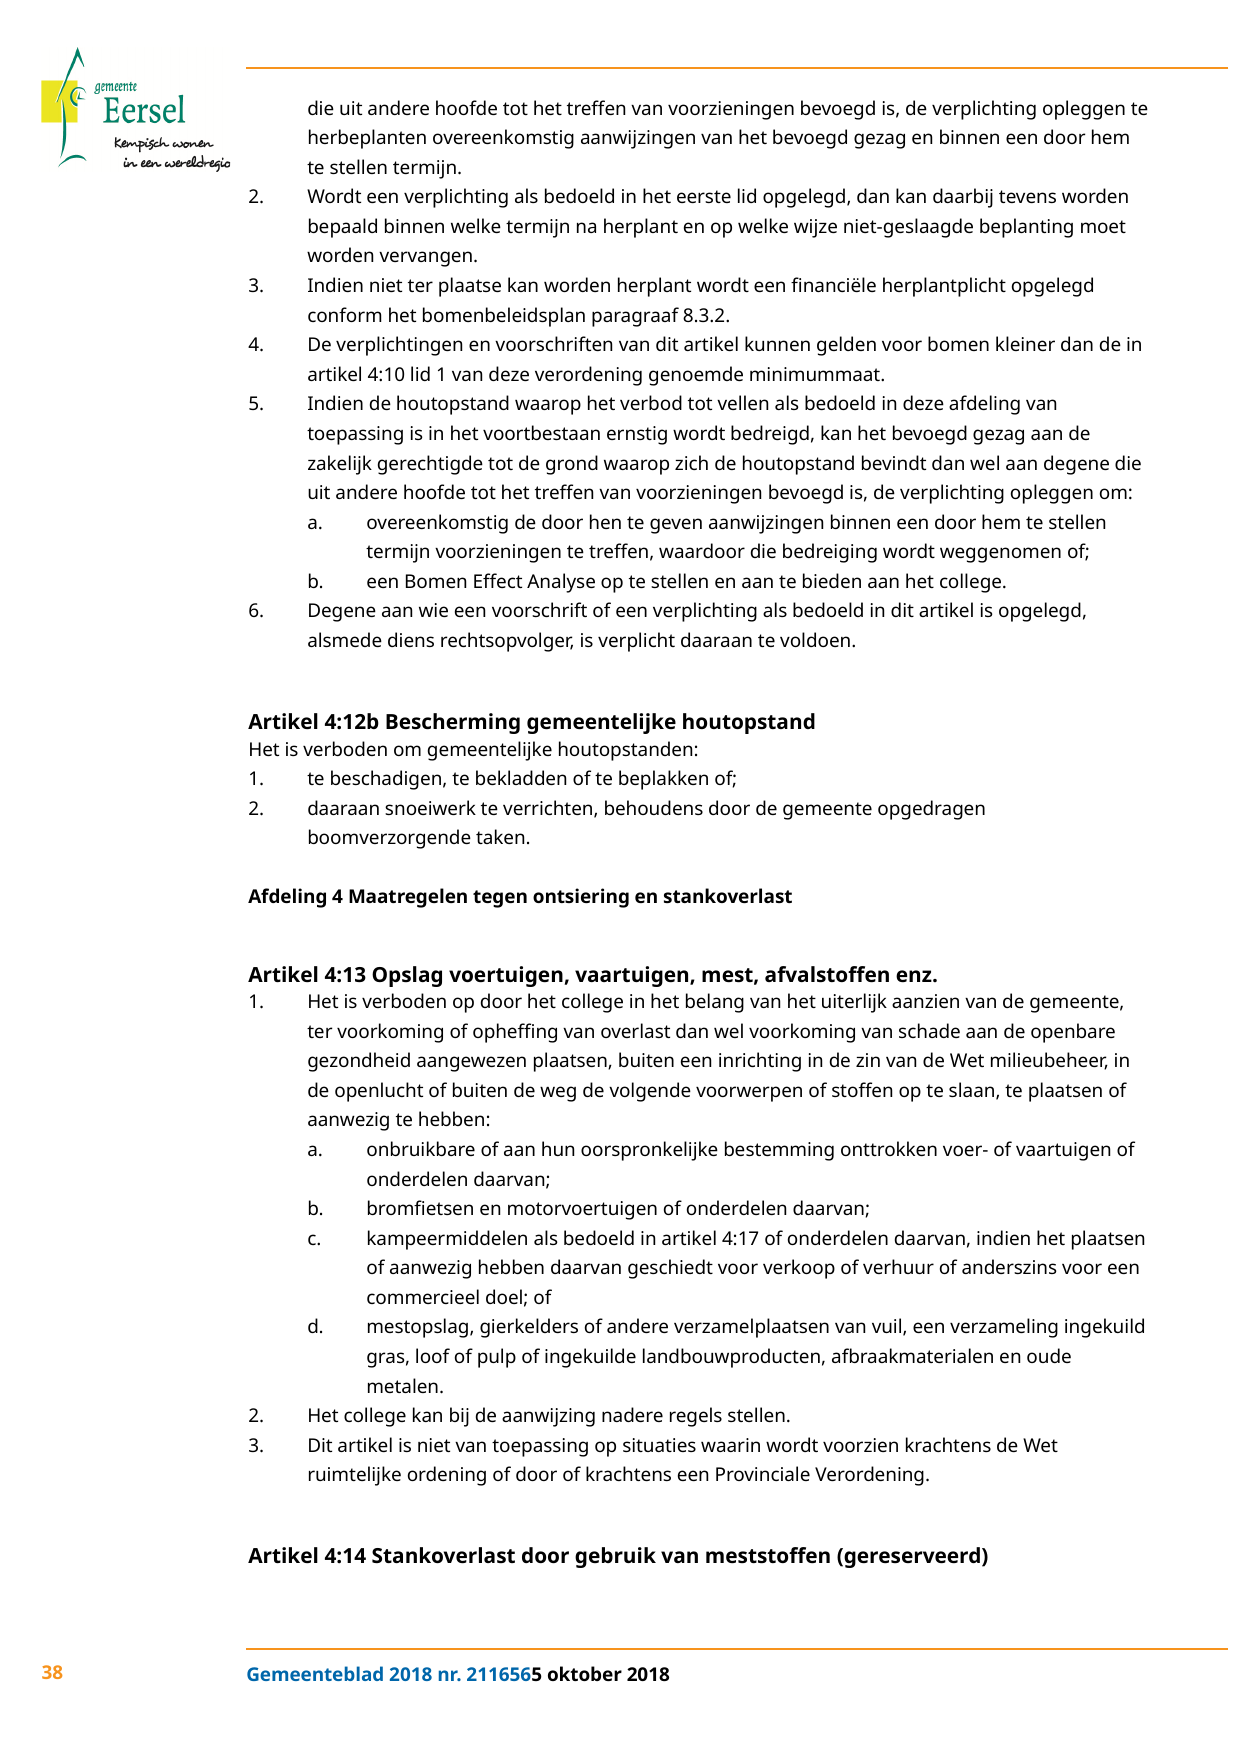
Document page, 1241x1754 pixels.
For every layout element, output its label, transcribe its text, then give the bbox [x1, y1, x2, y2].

list bromfietsen en motorvoertuigen of onderdelen daarvan; [307, 1195, 1152, 1221]
list Degene aan wie een voorschrift of een verplichting als bedoeld in dit artikel is opgelegd, alsmede diens rechtsopvolger, is verplicht daaraan te voldoen. [248, 598, 1152, 653]
list Wordt een verplichting als bedoeld in het eerste lid opgelegd, dan kan daarbij tevens worden bepaald binnen welke termijn na herplant en op welke wijze niet-geslaagde beplanting moet worden vervangen. [248, 183, 1152, 268]
list mestopslag, gierkelders of andere verzamelplaatsen van vuil, een verzameling ingekuild gras, loof of pulp of ingekuilde landbouwproducten, afbraakmaterialen en oude metalen. [307, 1314, 1152, 1398]
text Artikel 4:13 Opslag voertuigen, vaartuigen, mest, afvalstoffen enz. [248, 960, 1152, 988]
list Het is verboden op door het college in het belang van het uiterlijk aanzien van de gemeente, ter voorkoming of opheffing van overlast dan wel voorkoming van schade aan de openbare gezondheid aangewezen plaatsen, buiten een inrichting in de zin van de Wet milieubeheer, in de openlucht of buiten de weg de volgende voorwerpen of stoffen op te slaan, te plaatsen of aanwezig te hebben: [248, 988, 1152, 1132]
text Artikel 4:12b Bescherming gemeentelijke houtopstand [248, 707, 1152, 736]
list Indien de houtopstand waarop het verbod tot vellen als bedoeld in deze afdeling van toepassing is in het voortbestaan ernstig wordt bedreigd, kan het bevoegd gezag aan de zakelijk gerechtigde tot de grond waarop zich de houtopstand bevindt dan wel aan degene die uit andere hoofde tot het treffen van voorzieningen bevoegd is, de verplichting opleggen om: [248, 391, 1152, 505]
list overeenkomstig de door hen te geven aanwijzingen binnen een door hem te stellen termijn voorzieningen te treffen, waardoor die bedreiging wordt weggenomen of; [307, 509, 1152, 564]
list kampeermiddelen als bedoeld in artikel 4:17 of onderdelen daarvan, indien het plaatsen of aanwezig hebben daarvan geschiedt voor verkoop of verhuur of anderszins voor een commercieel doel; of [307, 1225, 1152, 1310]
list onbruikbare of aan hun oorspronkelijke bestemming onttrokken voer- of vaartuigen of onderdelen daarvan; [307, 1136, 1152, 1191]
list Het college kan bij de aanwijzing nadere regels stellen. [248, 1402, 1152, 1428]
list De verplichtingen en voorschriften van dit artikel kunnen gelden voor bomen kleiner dan de in artikel 4:10 lid 1 van deze verordening genoemde minimummaat. [248, 331, 1152, 387]
list Indien niet ter plaatse kan worden herplant wordt een financiële herplantplicht opgelegd conform het bomenbeleidsplan paragraaf 8.3.2. [248, 272, 1152, 328]
text Afdeling 4 Maatregelen tegen ontsiering en stankoverlast [248, 884, 1152, 909]
picture [41, 47, 231, 172]
list een Bomen Effect Analyse op te stellen en aan te bieden aan het college. [307, 568, 1152, 594]
text Het is verboden om gemeentelijke houtopstanden: [248, 736, 1152, 761]
list Dit artikel is niet van toepassing op situaties waarin wordt voorzien krachtens de Wet ruimtelijke ordening of door of krachtens een Provinciale Verordening. [248, 1432, 1152, 1487]
list te beschadigen, te bekladden of te beplakken of; [248, 765, 1152, 791]
list die uit andere hoofde tot het treffen van voorzieningen bevoegd is, de verplichting opleggen te herbeplanten overeenkomstig aanwijzingen van het bevoegd gezag en binnen een door hem te stellen termijn. [248, 95, 1152, 180]
list daaraan snoeiwerk te verrichten, behoudens door de gemeente opgedragen boomverzorgende taken. [248, 795, 1152, 850]
text Artikel 4:14 Stankoverlast door gebruik van meststoffen (gereserveerd) [248, 1542, 1152, 1570]
